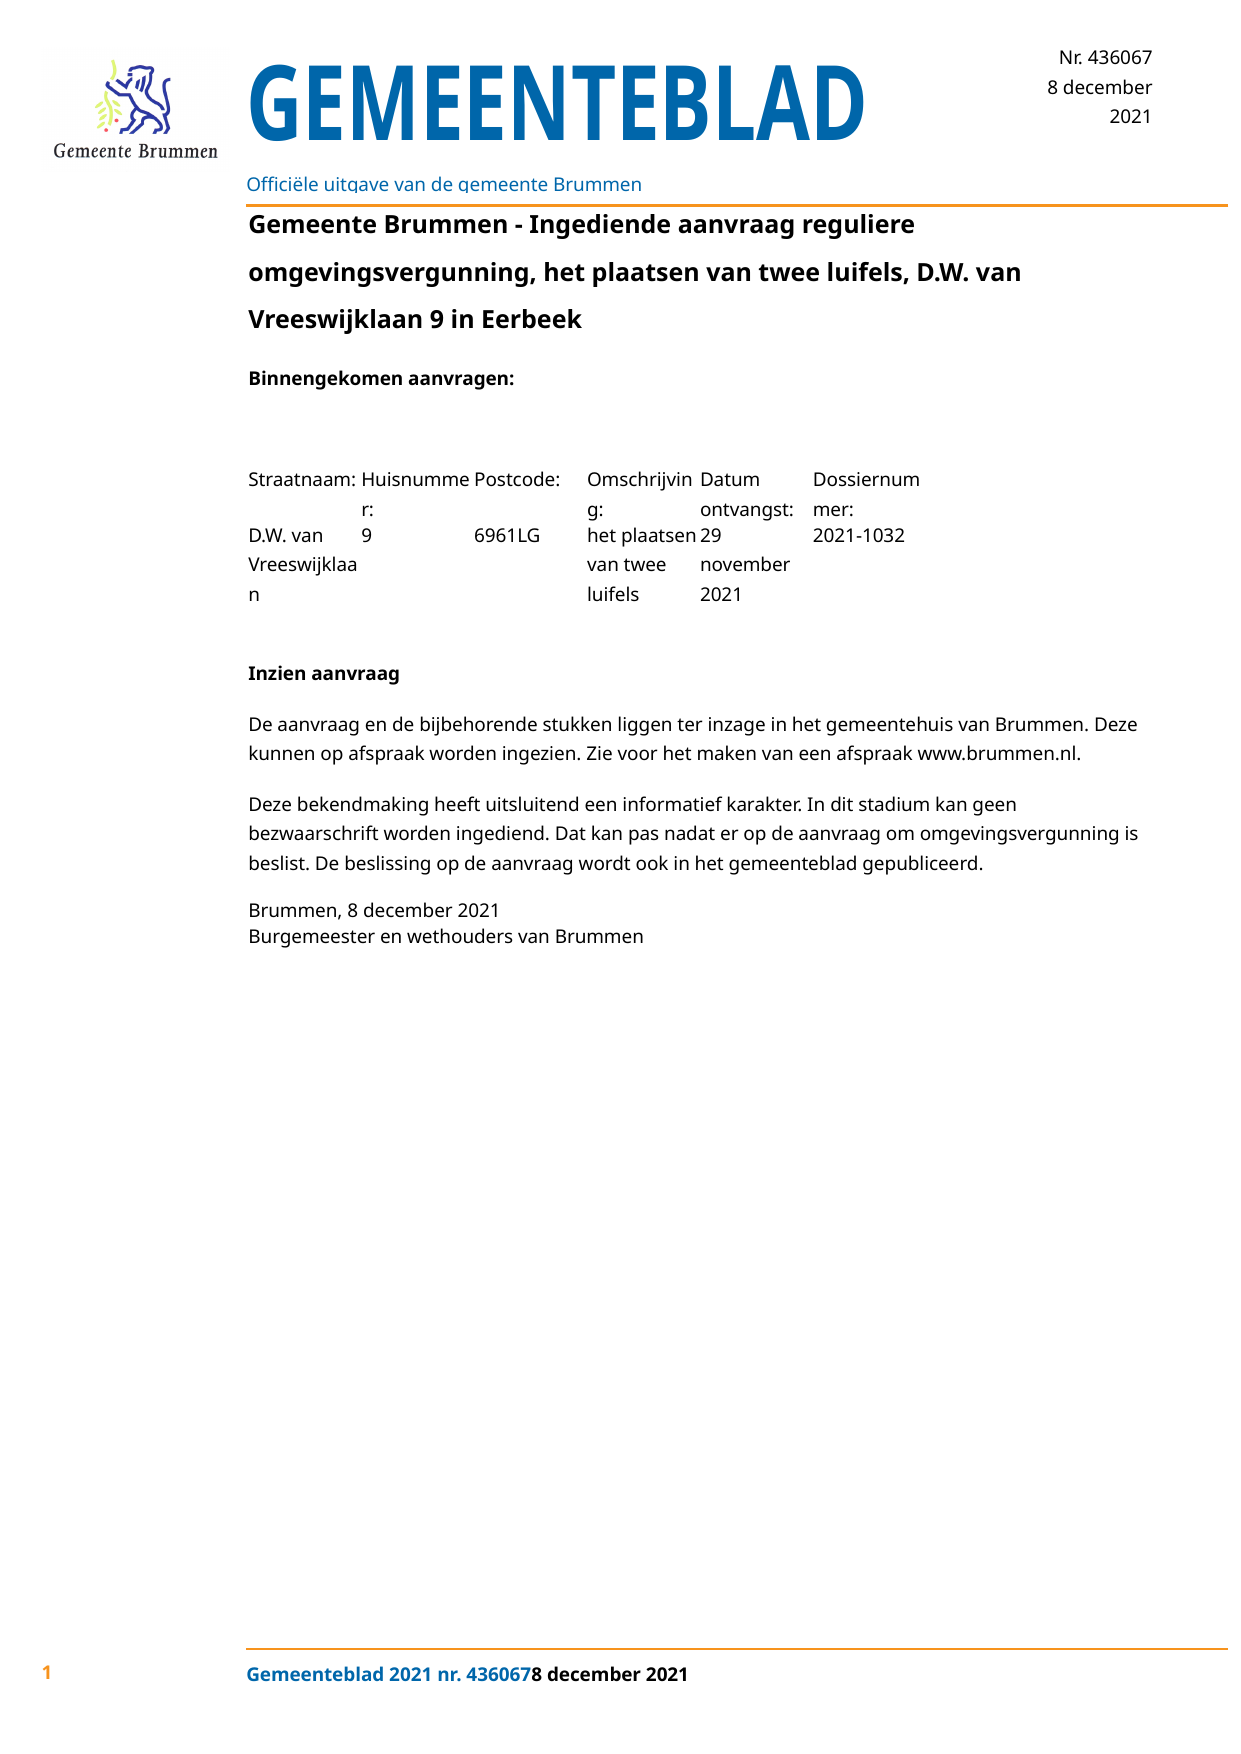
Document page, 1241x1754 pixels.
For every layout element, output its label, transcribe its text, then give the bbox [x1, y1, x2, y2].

table_header Dossiernummer: [813, 466, 926, 522]
text Gemeente Brummen - Ingediende aanvraag reguliere omgevingsvergunning, het plaatsen van twee luifels, D.W. van Vreeswijklaan 9 in Eerbeek [248, 207, 1152, 336]
table_header [1039, 466, 1152, 522]
text De aanvraag en de bijbehorende stukken liggen ter inzage in het gemeentehuis van Brummen. Deze kunnen op afspraak worden ingezien. Zie voor het maken van een afspraak www.brummen.nl. [248, 711, 1152, 766]
table_cell 29 november 2021 [700, 522, 813, 607]
table_cell [1039, 522, 1152, 607]
table_cell 9 [361, 522, 474, 607]
table_header Datum ontvangst: [700, 466, 813, 522]
table_cell het plaatsen van twee luifels [587, 522, 700, 607]
table_header Postcode: [474, 466, 587, 522]
table_cell 2021-1032 [813, 522, 926, 607]
text Deze bekendmaking heeft uitsluitend een informatief karakter. In dit stadium kan geen bezwaarschrift worden ingediend. Dat kan pas nadat er op de aanvraag om omgevingsvergunning is beslist. De beslissing op de aanvraag wordt ook in het gemeenteblad gepubliceerd. [248, 791, 1152, 876]
table_cell D.W. van Vreeswijklaan [248, 522, 361, 607]
text Burgemeester en wethouders van Brummen [248, 923, 1152, 949]
picture [41, 47, 231, 172]
text Inzien aanvraag [248, 660, 1152, 686]
table_header Straatnaam: [248, 466, 361, 522]
text Binnengekomen aanvragen: [248, 366, 1152, 391]
table_header Huisnummer: [361, 466, 474, 522]
table_cell 6961LG [474, 522, 587, 607]
table_header Omschrijving: [587, 466, 700, 522]
text Brummen, 8 december 2021 [248, 898, 1152, 923]
table_header [926, 466, 1038, 522]
table_cell [926, 522, 1038, 607]
